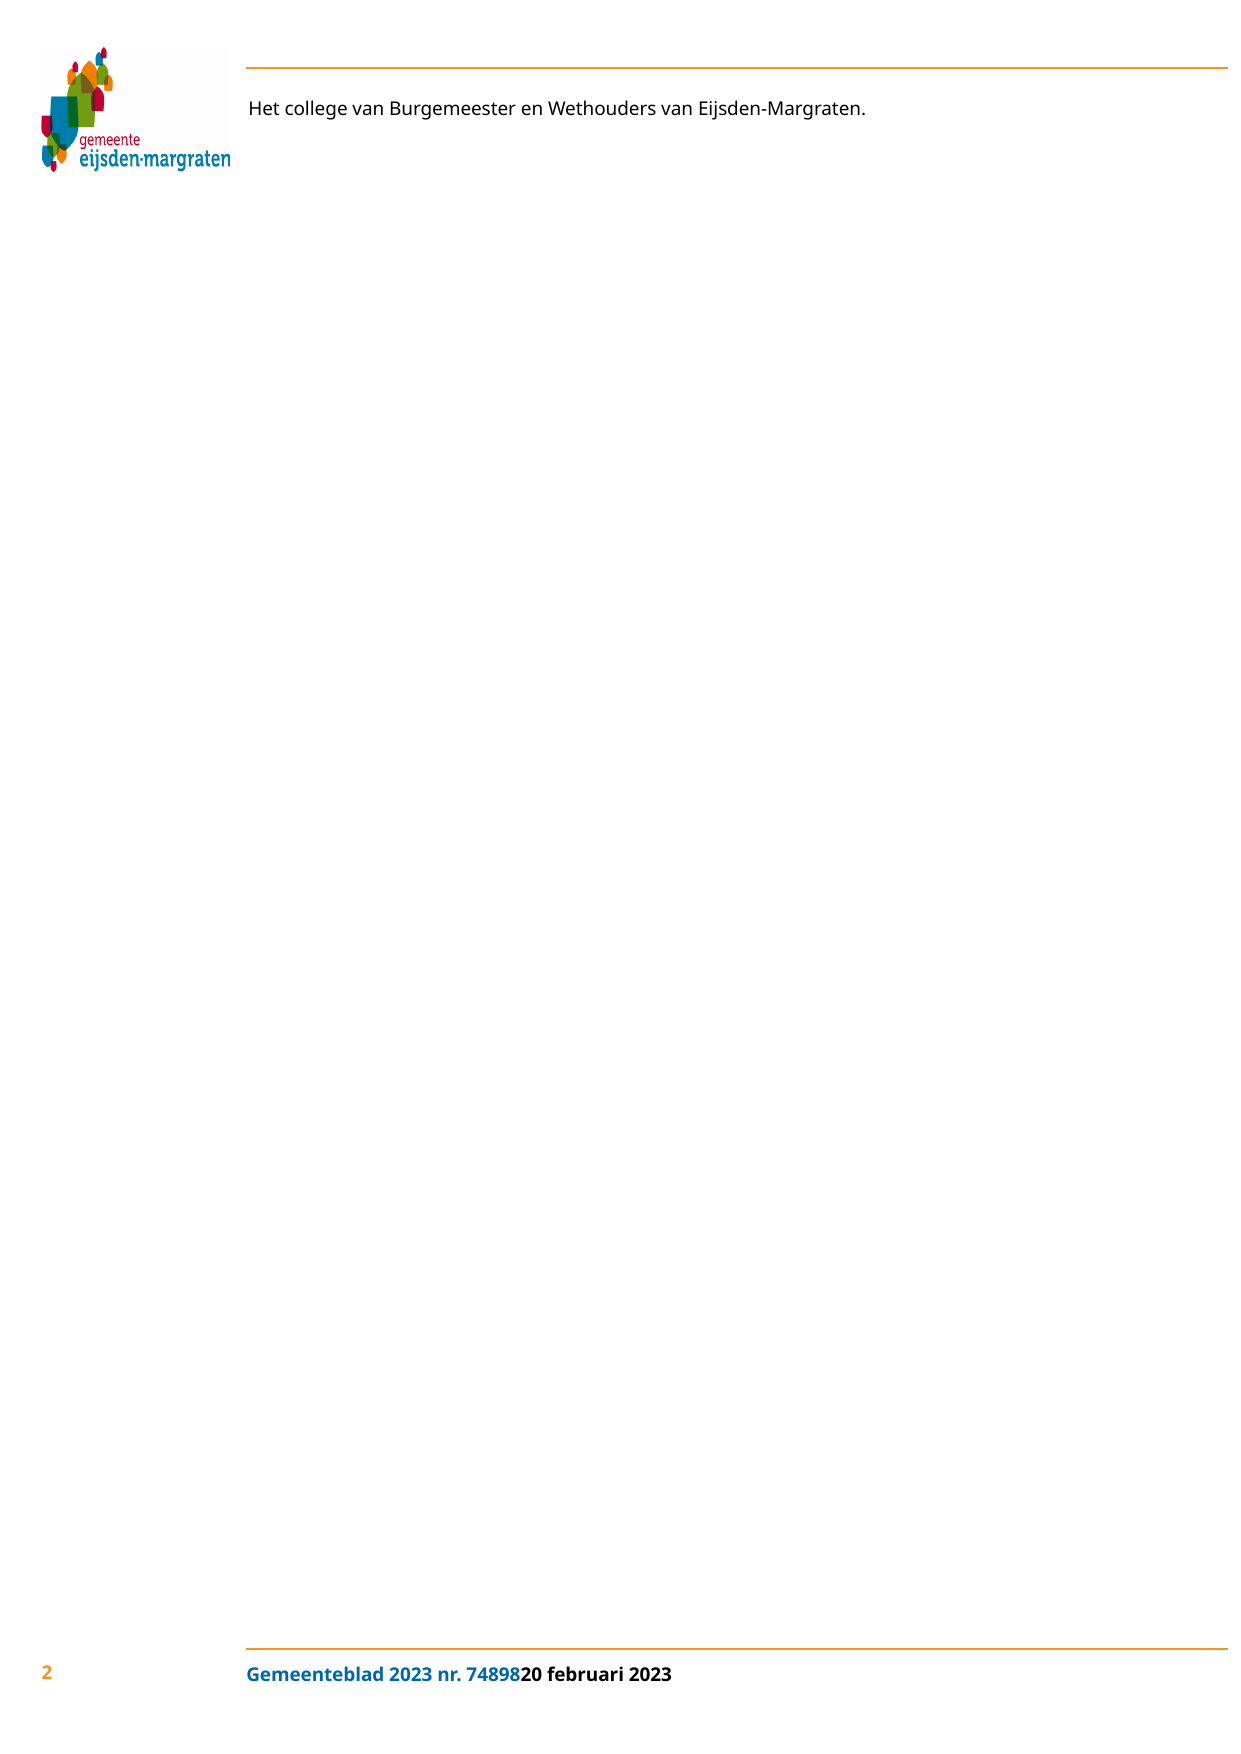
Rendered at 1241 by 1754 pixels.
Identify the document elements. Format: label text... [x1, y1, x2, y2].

text Het college van Burgemeester en Wethouders van Eijsden-Margraten. [248, 95, 1152, 121]
picture [41, 47, 231, 172]
